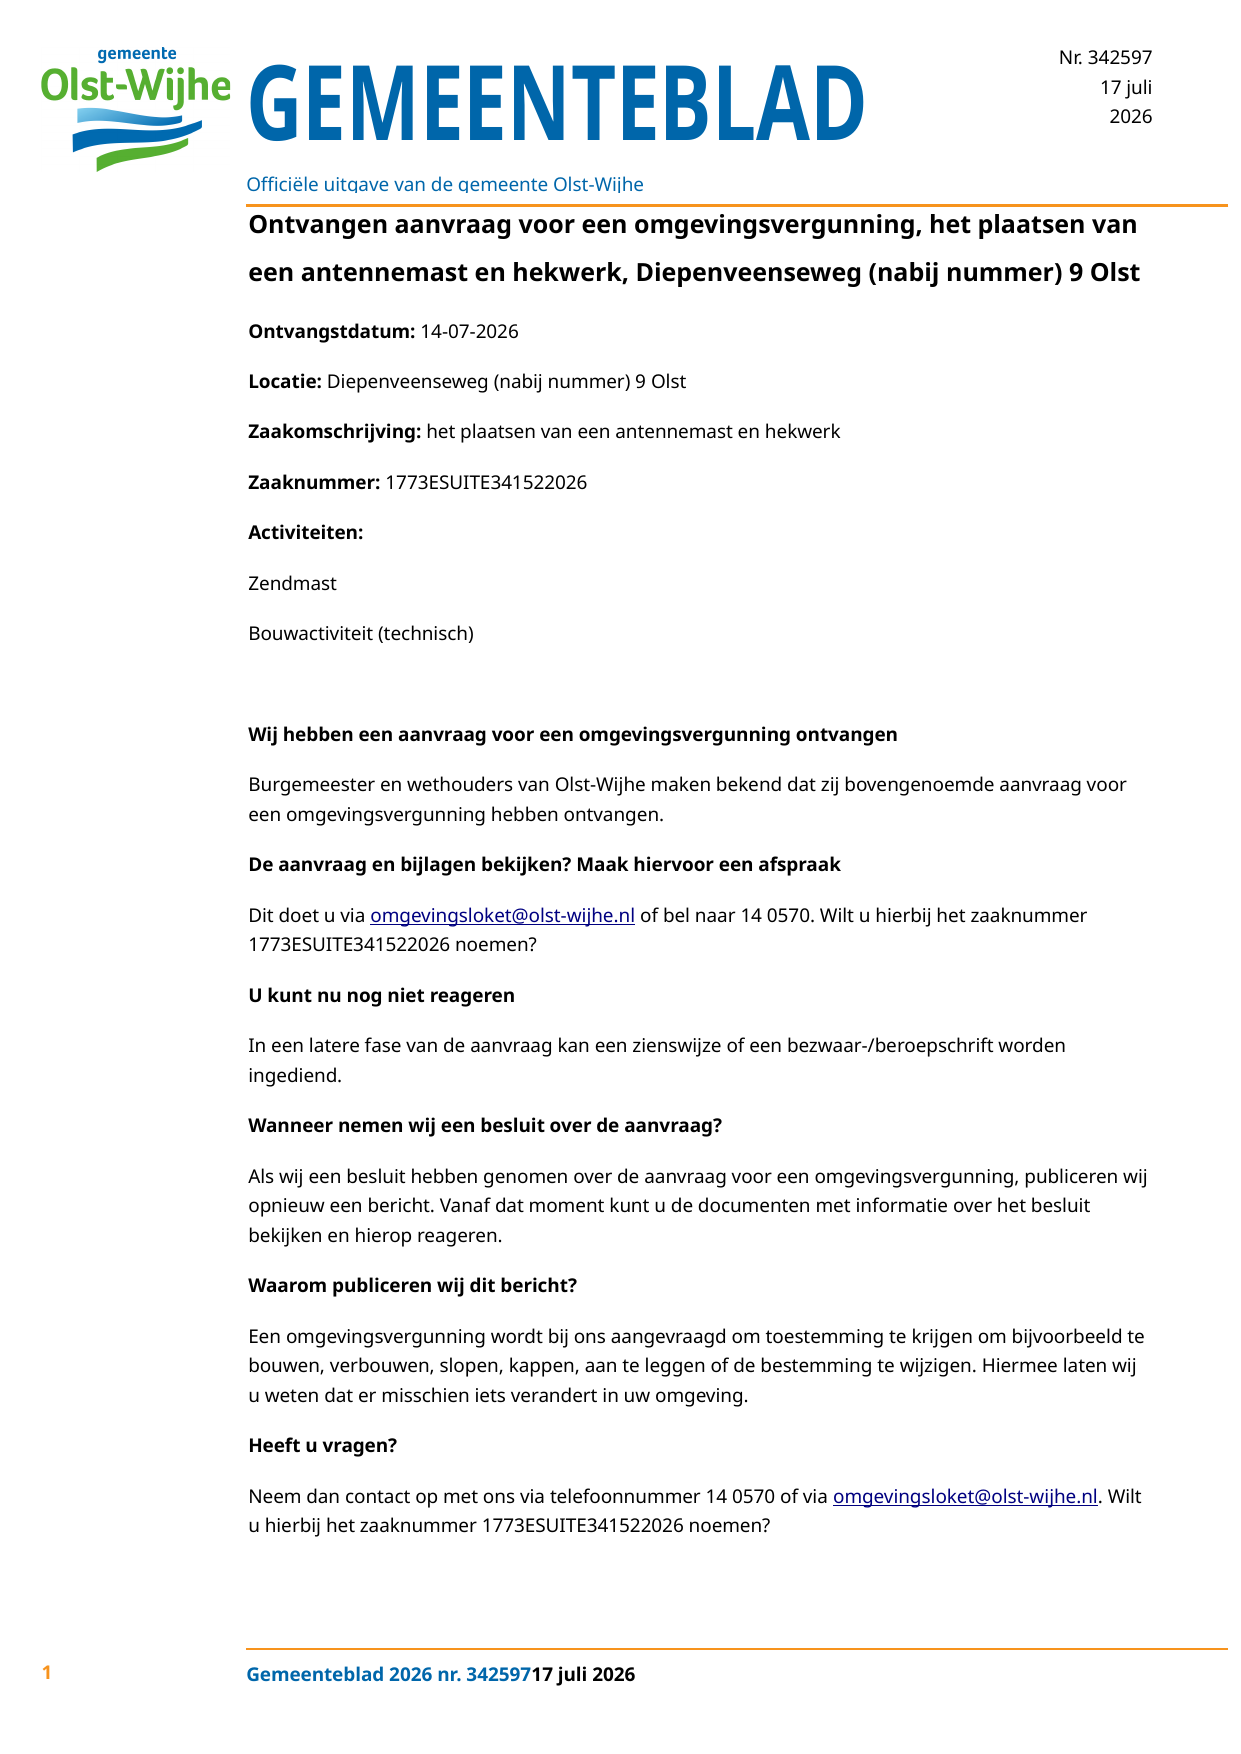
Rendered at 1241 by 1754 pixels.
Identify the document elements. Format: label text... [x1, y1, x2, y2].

text Wij hebben een aanvraag voor een omgevingsvergunning ontvangen [248, 721, 1152, 747]
text Zaakomschrijving: het plaatsen van een antennemast en hekwerk [248, 419, 1152, 444]
text Bouwactiviteit (technisch) [248, 620, 1152, 646]
picture [41, 47, 231, 172]
text Als wij een besluit hebben genomen over de aanvraag voor een omgevingsvergunning, publiceren wij opnieuw een bericht. Vanaf dat moment kunt u de documenten met informatie over het besluit bekijken en hierop reageren. [248, 1163, 1152, 1248]
text Locatie: Diepenveenseweg (nabij nummer) 9 Olst [248, 368, 1152, 394]
text U kunt nu nog niet reageren [248, 982, 1152, 1008]
text Heeft u vragen? [248, 1432, 1152, 1458]
text Activiteiten: [248, 519, 1152, 545]
text In een latere fase van de aanvraag kan een zienswijze of een bezwaar-/beroepschrift worden ingediend. [248, 1032, 1152, 1088]
text Een omgevingsvergunning wordt bij ons aangevraagd om toestemming te krijgen om bijvoorbeeld te bouwen, verbouwen, slopen, kappen, aan te leggen of de bestemming te wijzigen. Hiermee laten wij u weten dat er misschien iets verandert in uw omgeving. [248, 1323, 1152, 1408]
text Neem dan contact op met ons via telefoonnummer 14 0570 of via omgevingsloket@olst-wijhe.nl. Wilt u hierbij het zaaknummer 1773ESUITE341522026 noemen? [248, 1483, 1152, 1538]
text Ontvangstdatum: 14-07-2026 [248, 318, 1152, 344]
text Wanneer nemen wij een besluit over de aanvraag? [248, 1112, 1152, 1138]
text Zendmast [248, 570, 1152, 596]
text Burgemeester en wethouders van Olst-Wijhe maken bekend dat zij bovengenoemde aanvraag voor een omgevingsvergunning hebben ontvangen. [248, 772, 1152, 827]
text Ontvangen aanvraag voor een omgevingsvergunning, het plaatsen van een antennemast en hekwerk, Diepenveenseweg (nabij nummer) 9 Olst [248, 207, 1152, 288]
text De aanvraag en bijlagen bekijken? Maak hiervoor een afspraak [248, 852, 1152, 877]
text Zaaknummer: 1773ESUITE341522026 [248, 469, 1152, 495]
text Dit doet u via omgevingsloket@olst-wijhe.nl of bel naar 14 0570. Wilt u hierbij het zaaknummer 1773ESUITE341522026 noemen? [248, 902, 1152, 957]
text Waarom publiceren wij dit bericht? [248, 1272, 1152, 1298]
